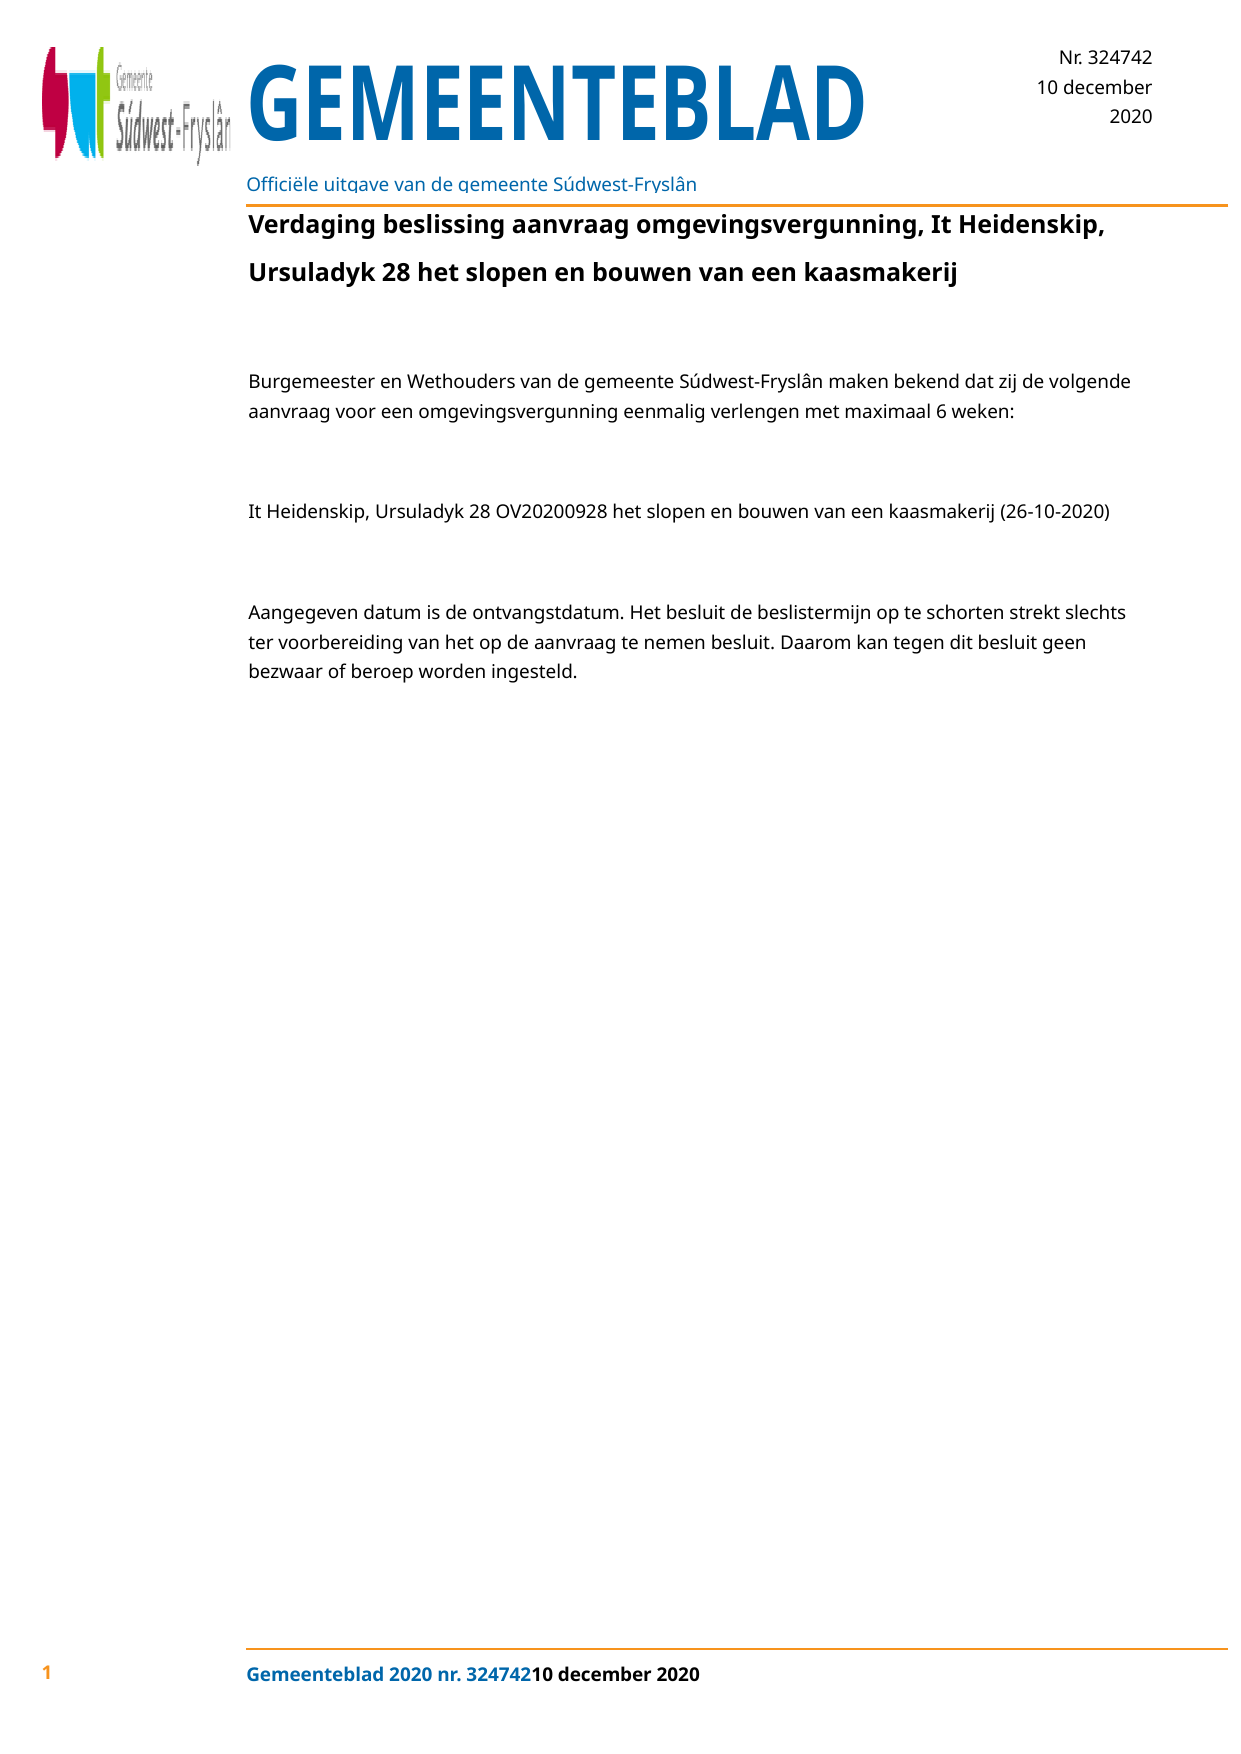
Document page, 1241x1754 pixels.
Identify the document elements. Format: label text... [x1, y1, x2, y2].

text Aangegeven datum is de ontvangstdatum. Het besluit de beslistermijn op te schorten strekt slechts ter voorbereiding van het op de aanvraag te nemen besluit. Daarom kan tegen dit besluit geen bezwaar of beroep worden ingesteld. [248, 599, 1152, 684]
picture [41, 47, 231, 172]
text Burgemeester en Wethouders van de gemeente Súdwest-Fryslân maken bekend dat zij de volgende aanvraag voor een omgevingsvergunning eenmalig verlengen met maximaal 6 weken: [248, 368, 1152, 424]
text Verdaging beslissing aanvraag omgevingsvergunning, It Heidenskip, Ursuladyk 28 het slopen en bouwen van een kaasmakerij [248, 207, 1152, 288]
text It Heidenskip, Ursuladyk 28 OV20200928 het slopen en bouwen van een kaasmakerij (26-10-2020) [248, 499, 1152, 524]
